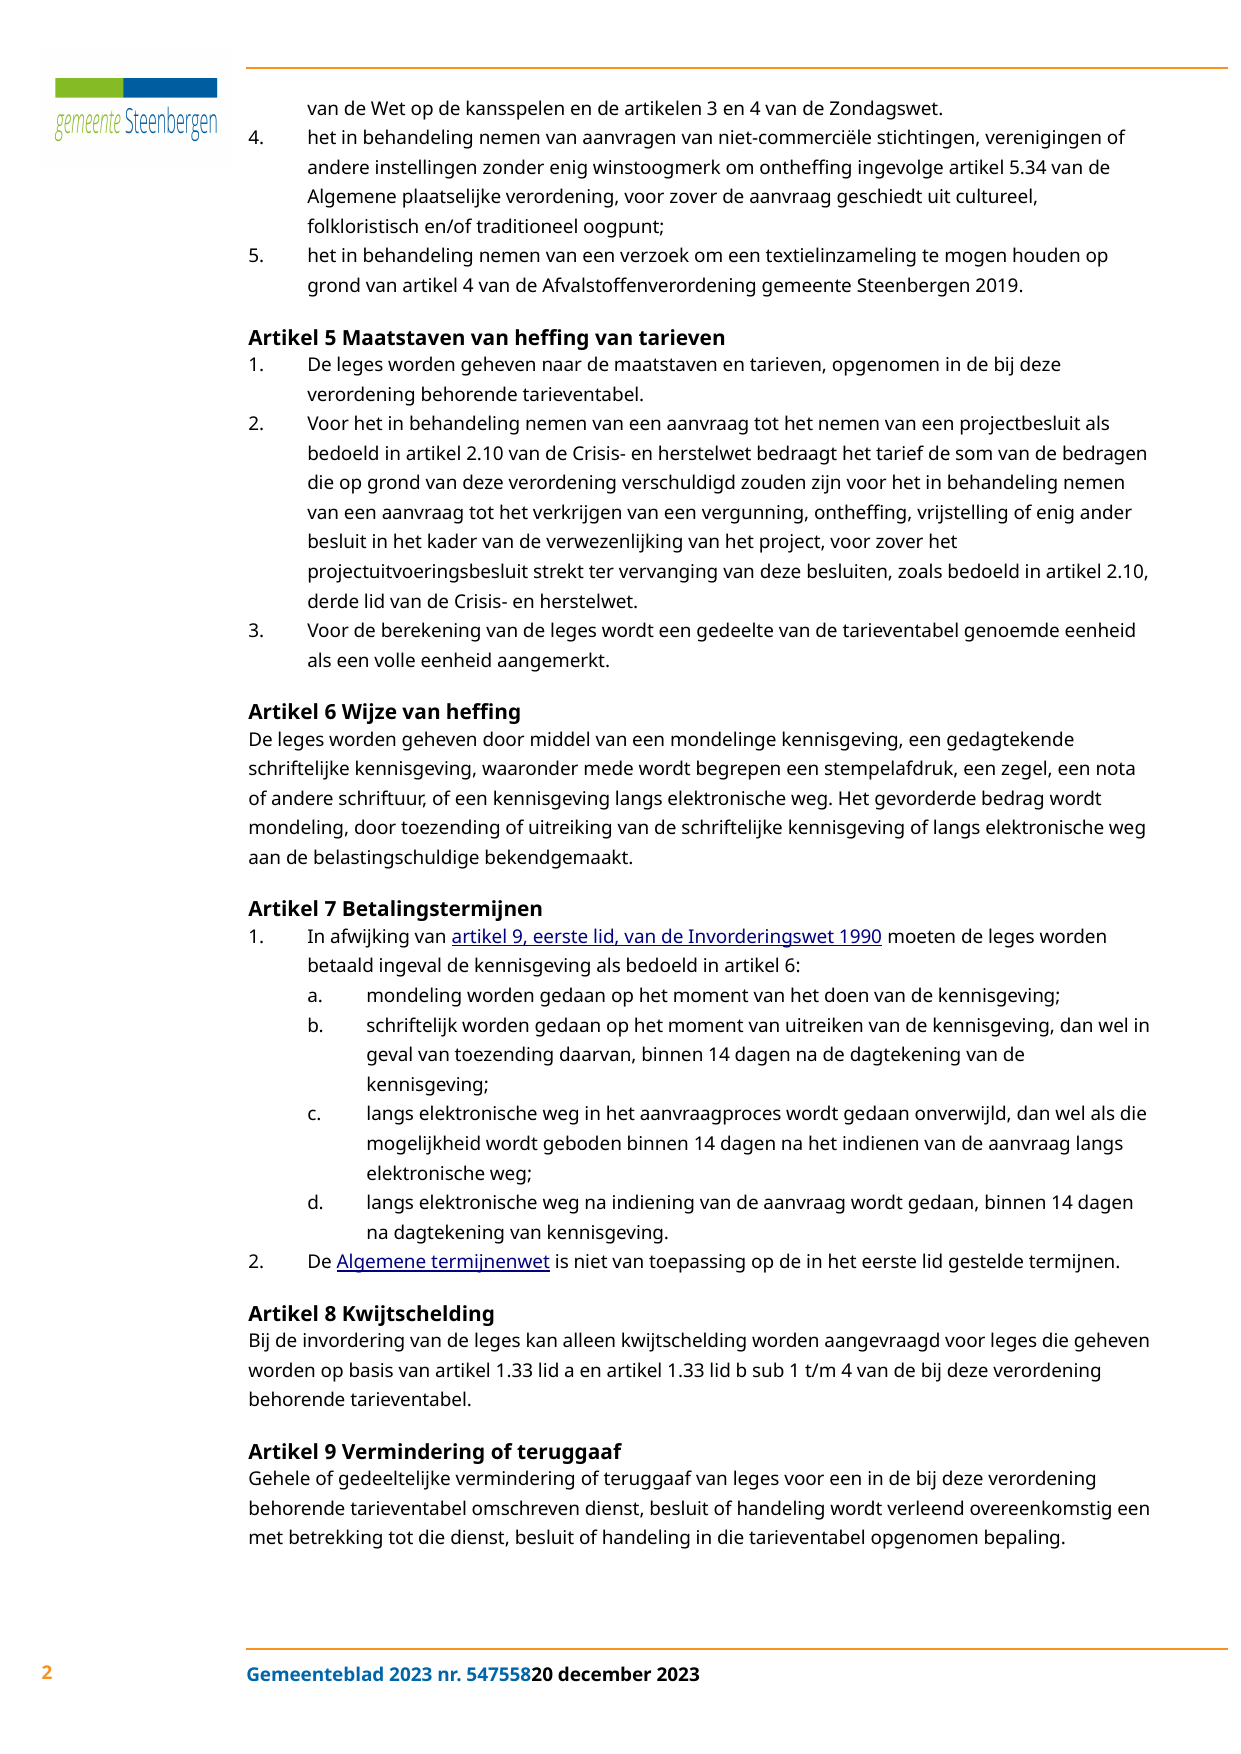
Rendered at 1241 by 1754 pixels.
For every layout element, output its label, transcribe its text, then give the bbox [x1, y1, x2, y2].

list het in behandeling nemen van een verzoek om een textielinzameling te mogen houden op grond van artikel 4 van de Afvalstoffenverordening gemeente Steenbergen 2019. [248, 243, 1152, 298]
picture [41, 47, 231, 172]
text Bij de invordering van de leges kan alleen kwijtschelding worden aangevraagd voor leges die geheven worden op basis van artikel 1.33 lid a en artikel 1.33 lid b sub 1 t/m 4 van de bij deze verordening behorende tarieventabel. [248, 1327, 1152, 1412]
text Artikel 7 Betalingstermijnen [248, 894, 1152, 923]
list Voor de berekening van de leges wordt een gedeelte van de tarieventabel genoemde eenheid als een volle eenheid aangemerkt. [248, 617, 1152, 673]
list schriftelijk worden gedaan op het moment van uitreiken van de kennisgeving, dan wel in geval van toezending daarvan, binnen 14 dagen na de dagtekening van de kennisgeving; [307, 1012, 1152, 1097]
list langs elektronische weg in het aanvraagproces wordt gedaan onverwijld, dan wel als die mogelijkheid wordt geboden binnen 14 dagen na het indienen van de aanvraag langs elektronische weg; [307, 1101, 1152, 1185]
text Gehele of gedeeltelijke vermindering of teruggaaf van leges voor een in de bij deze verordening behorende tarieventabel omschreven dienst, besluit of handeling wordt verleend overeenkomstig een met betrekking tot die dienst, besluit of handeling in die tarieventabel opgenomen bepaling. [248, 1465, 1152, 1550]
text Artikel 8 Kwijtschelding [248, 1299, 1152, 1327]
list De leges worden geheven naar de maatstaven en tarieven, opgenomen in de bij deze verordening behorende tarieventabel. [248, 351, 1152, 406]
text De leges worden geheven door middel van een mondelinge kennisgeving, een gedagtekende schriftelijke kennisgeving, waaronder mede wordt begrepen een stempelafdruk, een zegel, een nota of andere schriftuur, of een kennisgeving langs elektronische weg. Het gevorderde bedrag wordt mondeling, door toezending of uitreiking van de schriftelijke kennisgeving of langs elektronische weg aan de belastingschuldige bekendgemaakt. [248, 726, 1152, 870]
text Artikel 9 Vermindering of teruggaaf [248, 1437, 1152, 1465]
list het in behandeling nemen van aanvragen van niet-commerciële stichtingen, verenigingen of andere instellingen zonder enig winstoogmerk om ontheffing ingevolge artikel 5.34 van de Algemene plaatselijke verordening, voor zover de aanvraag geschiedt uit cultureel, folkloristisch en/of traditioneel oogpunt; [248, 124, 1152, 239]
list In afwijking van artikel 9, eerste lid, van de Invorderingswet 1990 moeten de leges worden betaald ingeval de kennisgeving als bedoeld in artikel 6: [248, 923, 1152, 978]
list langs elektronische weg na indiening van de aanvraag wordt gedaan, binnen 14 dagen na dagtekening van kennisgeving. [307, 1189, 1152, 1244]
text Artikel 5 Maatstaven van heffing van tarieven [248, 323, 1152, 351]
list Voor het in behandeling nemen van een aanvraag tot het nemen van een projectbesluit als bedoeld in artikel 2.10 van de Crisis- en herstelwet bedraagt het tarief de som van de bedragen die op grond van deze verordening verschuldigd zouden zijn voor het in behandeling nemen van een aanvraag tot het verkrijgen van een vergunning, ontheffing, vrijstelling of enig ander besluit in het kader van de verwezenlijking van het project, voor zover het projectuitvoeringsbesluit strekt ter vervanging van deze besluiten, zoals bedoeld in artikel 2.10, derde lid van de Crisis- en herstelwet. [248, 410, 1152, 613]
list mondeling worden gedaan op het moment van het doen van de kennisgeving; [307, 982, 1152, 1008]
list van de Wet op de kansspelen en de artikelen 3 en 4 van de Zondagswet. [248, 95, 1152, 121]
text Artikel 6 Wijze van heffing [248, 697, 1152, 726]
list De Algemene termijnenwet is niet van toepassing op de in het eerste lid gestelde termijnen. [248, 1248, 1152, 1274]
